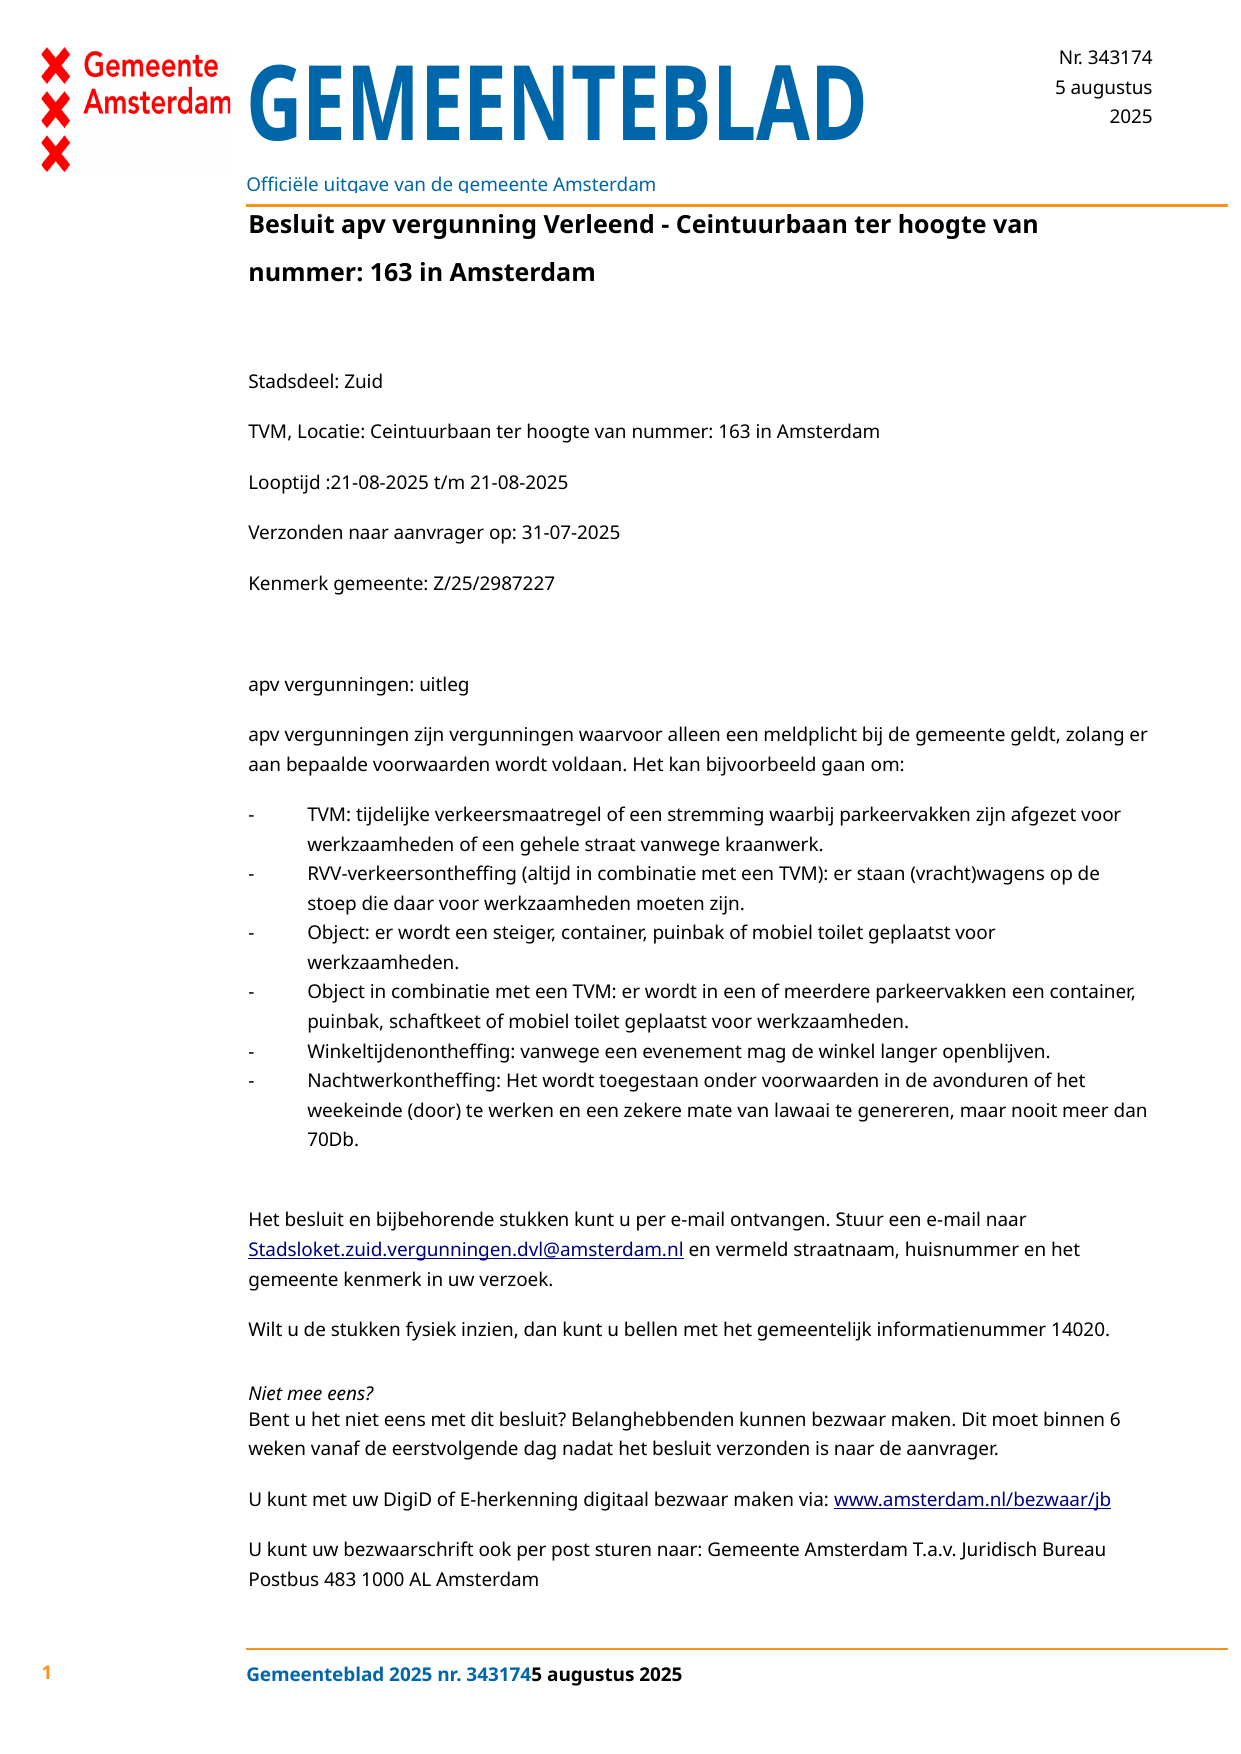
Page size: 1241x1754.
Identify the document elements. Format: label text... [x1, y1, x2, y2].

text Stadsdeel: Zuid [248, 368, 1152, 394]
text Het besluit en bijbehorende stukken kunt u per e-mail ontvangen. Stuur een e-mail naar Stadsloket.zuid.vergunningen.dvl@amsterdam.nl en vermeld straatnaam, huisnummer en het gemeente kenmerk in uw verzoek. [248, 1207, 1152, 1292]
list Nachtwerkontheffing: Het wordt toegestaan onder voorwaarden in de avonduren of het weekeinde (door) te werken en een zekere mate van lawaai te genereren, maar nooit meer dan 70Db. [248, 1067, 1152, 1152]
text Verzonden naar aanvrager op: 31-07-2025 [248, 519, 1152, 545]
text apv vergunningen zijn vergunningen waarvoor alleen een meldplicht bij de gemeente geldt, zolang er aan bepaalde voorwaarden wordt voldaan. Het kan bijvoorbeeld gaan om: [248, 721, 1152, 777]
list TVM: tijdelijke verkeersmaatregel of een stremming waarbij parkeervakken zijn afgezet voor werkzaamheden of een gehele straat vanwege kraanwerk. [248, 801, 1152, 857]
text Bent u het niet eens met dit besluit? Belanghebbenden kunnen bezwaar maken. Dit moet binnen 6 weken vanaf de eerstvolgende dag nadat het besluit verzonden is naar de aanvrager. [248, 1406, 1152, 1461]
text TVM, Locatie: Ceintuurbaan ter hoogte van nummer: 163 in Amsterdam [248, 419, 1152, 444]
text Kenmerk gemeente: Z/25/2987227 [248, 570, 1152, 596]
list RVV-verkeersontheffing (altijd in combinatie met een TVM): er staan (vracht)wagens op de stoep die daar voor werkzaamheden moeten zijn. [248, 860, 1152, 916]
list Winkeltijdenontheffing: vanwege een evenement mag de winkel langer openblijven. [248, 1038, 1152, 1064]
text Niet mee eens? [248, 1380, 1152, 1406]
list Object in combinatie met een TVM: er wordt in een of meerdere parkeervakken een container, puinbak, schaftkeet of mobiel toilet geplaatst voor werkzaamheden. [248, 979, 1152, 1034]
text Besluit apv vergunning Verleend - Ceintuurbaan ter hoogte van nummer: 163 in Amsterdam [248, 207, 1152, 288]
text apv vergunningen: uitleg [248, 671, 1152, 697]
picture [41, 47, 231, 172]
text U kunt met uw DigiD of E-herkenning digitaal bezwaar maken via: www.amsterdam.nl/bezwaar/jb [248, 1486, 1152, 1512]
text U kunt uw bezwaarschrift ook per post sturen naar: Gemeente Amsterdam T.a.v. Juridisch Bureau Postbus 483 1000 AL Amsterdam [248, 1536, 1152, 1592]
text Looptijd :21-08-2025 t/m 21-08-2025 [248, 469, 1152, 495]
text Wilt u de stukken fysiek inzien, dan kunt u bellen met het gemeentelijk informatienummer 14020. [248, 1316, 1152, 1342]
list Object: er wordt een steiger, container, puinbak of mobiel toilet geplaatst voor werkzaamheden. [248, 919, 1152, 975]
